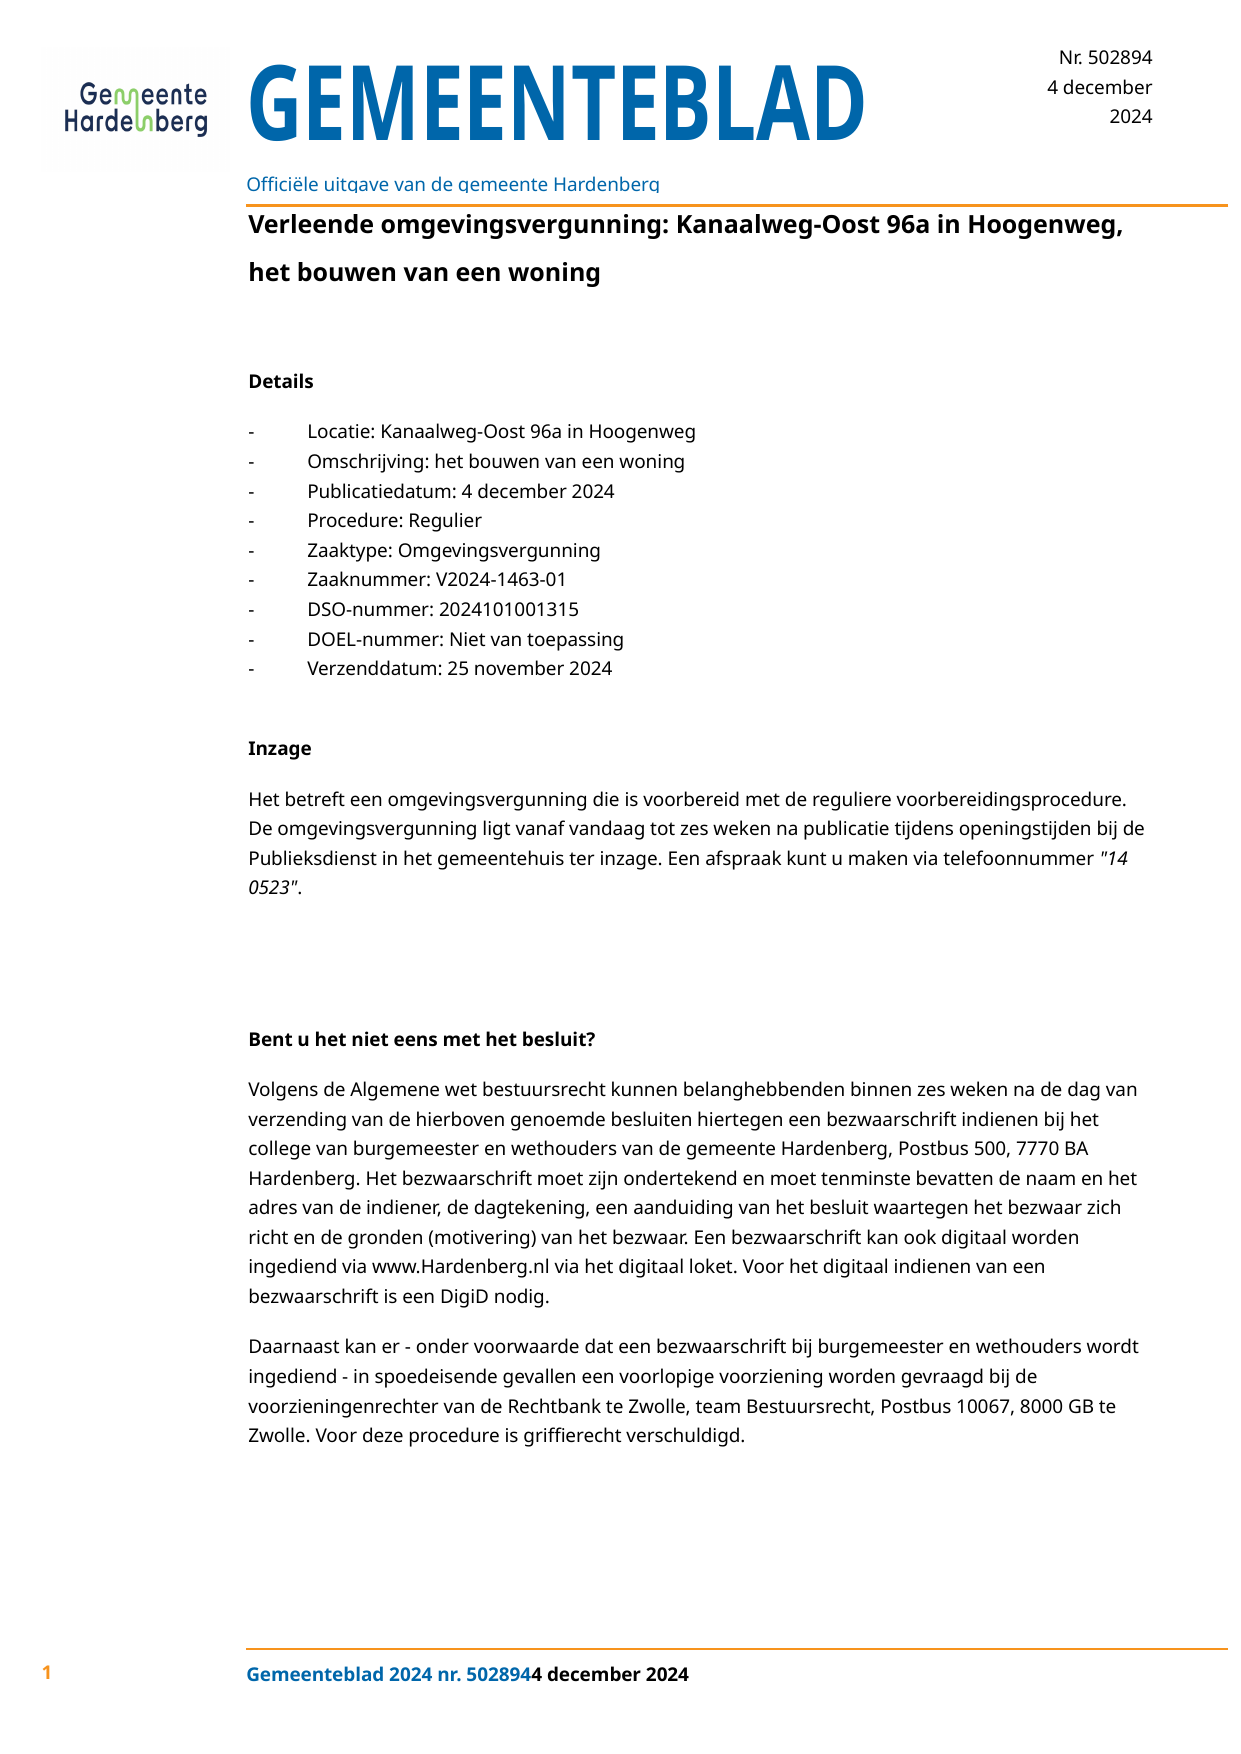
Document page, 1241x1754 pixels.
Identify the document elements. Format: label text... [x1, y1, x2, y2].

picture [41, 47, 231, 172]
text Details [248, 368, 1152, 394]
list Locatie: Kanaalweg-Oost 96a in Hoogenweg [248, 419, 1152, 444]
list Zaaktype: Omgevingsvergunning [248, 537, 1152, 563]
text Daarnaast kan er - onder voorwaarde dat een bezwaarschrift bij burgemeester en wethouders wordt ingediend - in spoedeisende gevallen een voorlopige voorziening worden gevraagd bij de voorzieningenrechter van de Rechtbank te Zwolle, team Bestuursrecht, Postbus 10067, 8000 GB te Zwolle. Voor deze procedure is griffierecht verschuldigd. [248, 1334, 1152, 1448]
list DSO-nummer: 2024101001315 [248, 596, 1152, 622]
list Omschrijving: het bouwen van een woning [248, 448, 1152, 474]
list DOEL-nummer: Niet van toepassing [248, 626, 1152, 652]
text Het betreft een omgevingsvergunning die is voorbereid met de reguliere voorbereidingsprocedure. De omgevingsvergunning ligt vanaf vandaag tot zes weken na publicatie tijdens openingstijden bij de Publieksdienst in het gemeentehuis ter inzage. Een afspraak kunt u maken via telefoonnummer "14 0523". [248, 786, 1152, 900]
text Bent u het niet eens met het besluit? [248, 1026, 1152, 1052]
list Zaaknummer: V2024-1463-01 [248, 567, 1152, 592]
list Publicatiedatum: 4 december 2024 [248, 478, 1152, 504]
text Volgens de Algemene wet bestuursrecht kunnen belanghebbenden binnen zes weken na de dag van verzending van de hierboven genoemde besluiten hiertegen een bezwaarschrift indienen bij het college van burgemeester en wethouders van de gemeente Hardenberg, Postbus 500, 7770 BA Hardenberg. Het bezwaarschrift moet zijn ondertekend en moet tenminste bevatten de naam en het adres van de indiener, de dagtekening, een aanduiding van het besluit waartegen het bezwaar zich richt en de gronden (motivering) van het bezwaar. Een bezwaarschrift kan ook digitaal worden ingediend via www.Hardenberg.nl via het digitaal loket. Voor het digitaal indienen van een bezwaarschrift is een DigiD nodig. [248, 1076, 1152, 1309]
text Verleende omgevingsvergunning: Kanaalweg-Oost 96a in Hoogenweg, het bouwen van een woning [248, 207, 1152, 288]
list Procedure: Regulier [248, 507, 1152, 533]
list Verzenddatum: 25 november 2024 [248, 655, 1152, 681]
text Inzage [248, 735, 1152, 761]
